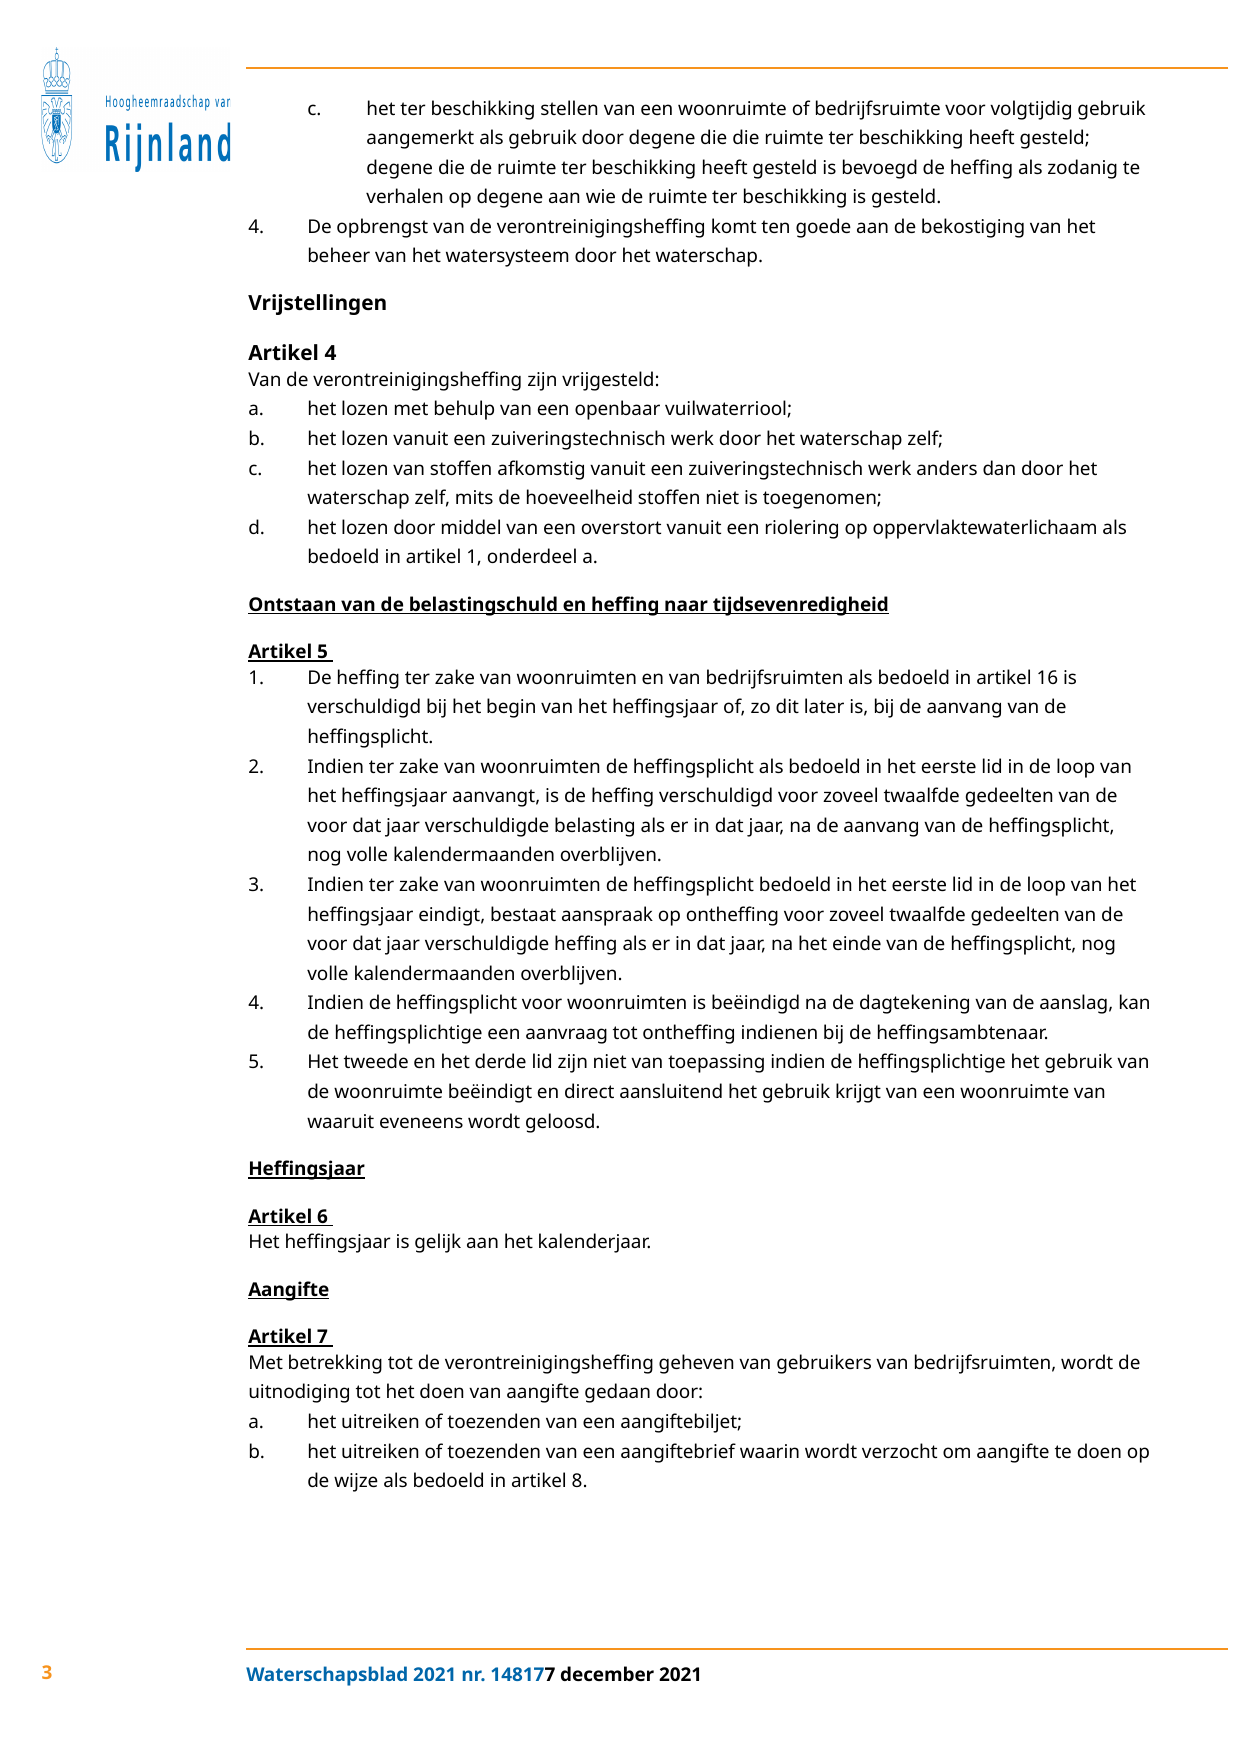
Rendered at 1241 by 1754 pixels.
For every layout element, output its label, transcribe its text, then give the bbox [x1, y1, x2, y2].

list Indien ter zake van woonruimten de heffingsplicht als bedoeld in het eerste lid in de loop van het heffingsjaar aanvangt, is de heffing verschuldigd voor zoveel twaalfde gedeelten van de voor dat jaar verschuldigde belasting als er in dat jaar, na de aanvang van de heffingsplicht, nog volle kalendermaanden overblijven. [248, 753, 1152, 867]
picture [41, 47, 231, 172]
text Artikel 6 [248, 1203, 1152, 1228]
list het ter beschikking stellen van een woonruimte of bedrijfsruimte voor volgtijdig gebruik aangemerkt als gebruik door degene die die ruimte ter beschikking heeft gesteld; degene die de ruimte ter beschikking heeft gesteld is bevoegd de heffing als zodanig te verhalen op degene aan wie de ruimte ter beschikking is gesteld. [307, 95, 1152, 209]
text Heffingsjaar [248, 1153, 1152, 1182]
text Ontstaan van de belastingschuld en heffing naar tijdsevenredigheid [248, 589, 1152, 618]
list het uitreiken of toezenden van een aangiftebrief waarin wordt verzocht om aangifte te doen op de wijze als bedoeld in artikel 8. [248, 1438, 1152, 1493]
list De opbrengst van de verontreinigingsheffing komt ten goede aan de bekostiging van het beheer van het watersysteem door het waterschap. [248, 213, 1152, 268]
list het lozen van stoffen afkomstig vanuit een zuiveringstechnisch werk anders dan door het waterschap zelf, mits de hoeveelheid stoffen niet is toegenomen; [248, 455, 1152, 510]
list het lozen door middel van een overstort vanuit een riolering op oppervlaktewaterlichaam als bedoeld in artikel 1, onderdeel a. [248, 514, 1152, 569]
text Het heffingsjaar is gelijk aan het kalenderjaar. [248, 1228, 1152, 1254]
list Indien de heffingsplicht voor woonruimten is beëindigd na de dagtekening van de aanslag, kan de heffingsplichtige een aanvraag tot ontheffing indienen bij de heffingsambtenaar. [248, 989, 1152, 1045]
text Artikel 7 [248, 1323, 1152, 1349]
list het lozen vanuit een zuiveringstechnisch werk door het waterschap zelf; [248, 425, 1152, 451]
text Met betrekking tot de verontreinigingsheffing geheven van gebruikers van bedrijfsruimten, wordt de uitnodiging tot het doen van aangifte gedaan door: [248, 1349, 1152, 1404]
text Van de verontreinigingsheffing zijn vrijgesteld: [248, 366, 1152, 392]
list Indien ter zake van woonruimten de heffingsplicht bedoeld in het eerste lid in de loop van het heffingsjaar eindigt, bestaat aanspraak op ontheffing voor zoveel twaalfde gedeelten van de voor dat jaar verschuldigde heffing als er in dat jaar, na het einde van de heffingsplicht, nog volle kalendermaanden overblijven. [248, 871, 1152, 986]
text Artikel 4 [248, 338, 1152, 366]
list Het tweede en het derde lid zijn niet van toepassing indien de heffingsplichtige het gebruik van de woonruimte beëindigt en direct aansluitend het gebruik krijgt van een woonruimte van waaruit eveneens wordt geloosd. [248, 1049, 1152, 1134]
text Artikel 5 [248, 638, 1152, 664]
text Aangifte [248, 1274, 1152, 1303]
text Vrijstellingen [248, 288, 1152, 317]
list het uitreiken of toezenden van een aangiftebiljet; [248, 1408, 1152, 1434]
list het lozen met behulp van een openbaar vuilwaterriool; [248, 396, 1152, 421]
list De heffing ter zake van woonruimten en van bedrijfsruimten als bedoeld in artikel 16 is verschuldigd bij het begin van het heffingsjaar of, zo dit later is, bij de aanvang van de heffingsplicht. [248, 664, 1152, 749]
